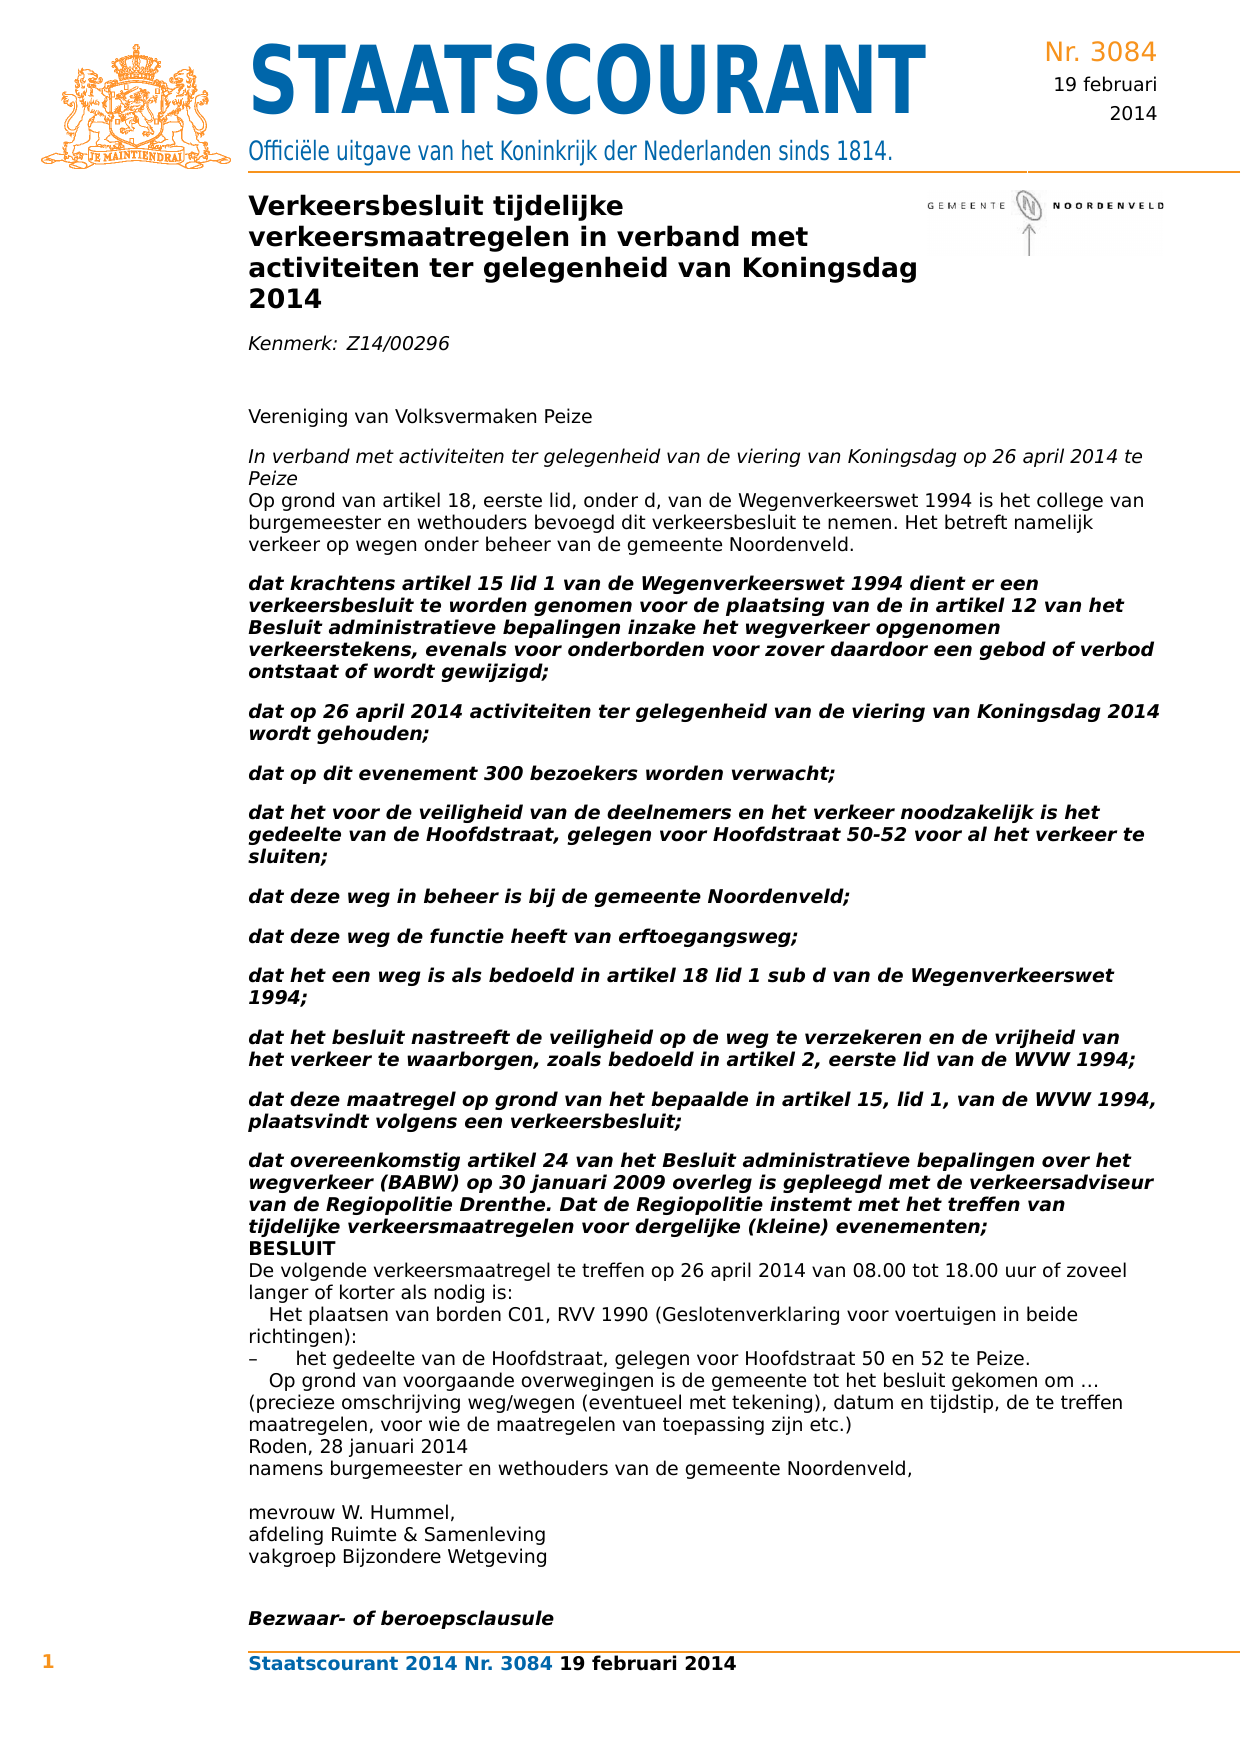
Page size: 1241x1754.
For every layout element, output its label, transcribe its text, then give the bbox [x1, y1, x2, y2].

subtitle In verband met activiteiten ter gelegenheid van de viering van Koningsdag op 26 april 2014 te Peize [248, 446, 1163, 489]
text namens burgemeester en wethouders van de gemeente Noordenveld, [248, 1458, 1163, 1480]
subtitle dat overeenkomstig artikel 24 van het Besluit administratieve bepalingen over het wegverkeer (BABW) op 30 januari 2009 overleg is gepleegd met de verkeersadviseur van de Regiopolitie Drenthe. Dat de Regiopolitie instemt met het treffen van tijdelijke verkeersmaatregelen voor dergelijke (kleine) evenementen; [248, 1150, 1163, 1238]
text Het plaatsen van borden C01, RVV 1990 (Geslotenverklaring voor voertuigen in beide richtingen): [248, 1304, 1163, 1348]
text Roden, 28 januari 2014 [248, 1436, 1163, 1458]
text afdeling Ruimte & Samenleving [248, 1524, 1163, 1546]
text De volgende verkeersmaatregel te treffen op 26 april 2014 van 08.00 tot 18.00 uur of zoveel langer of korter als nodig is: [248, 1260, 1163, 1304]
subtitle dat op 26 april 2014 activiteiten ter gelegenheid van de viering van Koningsdag 2014 wordt gehouden; [248, 701, 1163, 745]
subtitle dat het een weg is als bedoeld in artikel 18 lid 1 sub d van de Wegenverkeerswet 1994; [248, 965, 1163, 1009]
text BESLUIT [248, 1238, 1163, 1260]
subtitle Op grond van artikel 18, eerste lid, onder d, van de Wegenverkeerswet 1994 is het college van burgemeester en wethouders bevoegd dit verkeersbesluit te nemen. Het betreft namelijk verkeer op wegen onder beheer van de gemeente Noordenveld. [248, 489, 1163, 556]
text vakgroep Bijzondere Wetgeving [248, 1546, 1163, 1568]
text Op grond van voorgaande overwegingen is de gemeente tot het besluit gekomen om … (precieze omschrijving weg/wegen (eventueel met tekening), datum en tijdstip, de te treffen maatregelen, voor wie de maatregelen van toepassing zijn etc.) [248, 1370, 1163, 1436]
subtitle dat deze weg in beheer is bij de gemeente Noordenveld; [248, 886, 1163, 908]
text Kenmerk: Z14/00296 [248, 332, 1163, 354]
subtitle dat deze maatregel op grond van het bepaalde in artikel 15, lid 1, van de WVW 1994, plaatsvindt volgens een verkeersbesluit; [248, 1088, 1163, 1132]
subtitle dat krachtens artikel 15 lid 1 van de Wegenverkeerswet 1994 dient er een verkeersbesluit te worden genomen voor de plaatsing van de in artikel 12 van het Besluit administratieve bepalingen inzake het wegverkeer opgenomen verkeerstekens, evenals voor onderborden voor zover daardoor een gebod of verbod ontstaat of wordt gewijzigd; [248, 573, 1163, 683]
text Vereniging van Volksvermaken Peize [248, 406, 1163, 428]
subtitle dat deze weg de functie heeft van erftoegangsweg; [248, 926, 1163, 947]
subtitle dat het voor de veiligheid van de deelnemers en het verkeer noodzakelijk is het gedeelte van de Hoofdstraat, gelegen voor Hoofdstraat 50-52 voor al het verkeer te sluiten; [248, 802, 1163, 868]
picture [927, 190, 1164, 256]
subtitle Verkeersbesluit tijdelijke verkeersmaatregelen in verband met activiteiten ter gelegenheid van Koningsdag 2014 [248, 191, 1163, 315]
subtitle dat op dit evenement 300 bezoekers worden verwacht; [248, 762, 1163, 784]
text mevrouw W. Hummel, [248, 1502, 1163, 1524]
subtitle dat het besluit nastreeft de veiligheid op de weg te verzekeren en de vrijheid van het verkeer te waarborgen, zoals bedoeld in artikel 2, eerste lid van de WVW 1994; [248, 1027, 1163, 1071]
list het gedeelte van de Hoofdstraat, gelegen voor Hoofdstraat 50 en 52 te Peize. [248, 1348, 1163, 1370]
subtitle Bezwaar- of beroepsclausule [248, 1607, 1163, 1629]
picture [41, 44, 231, 169]
